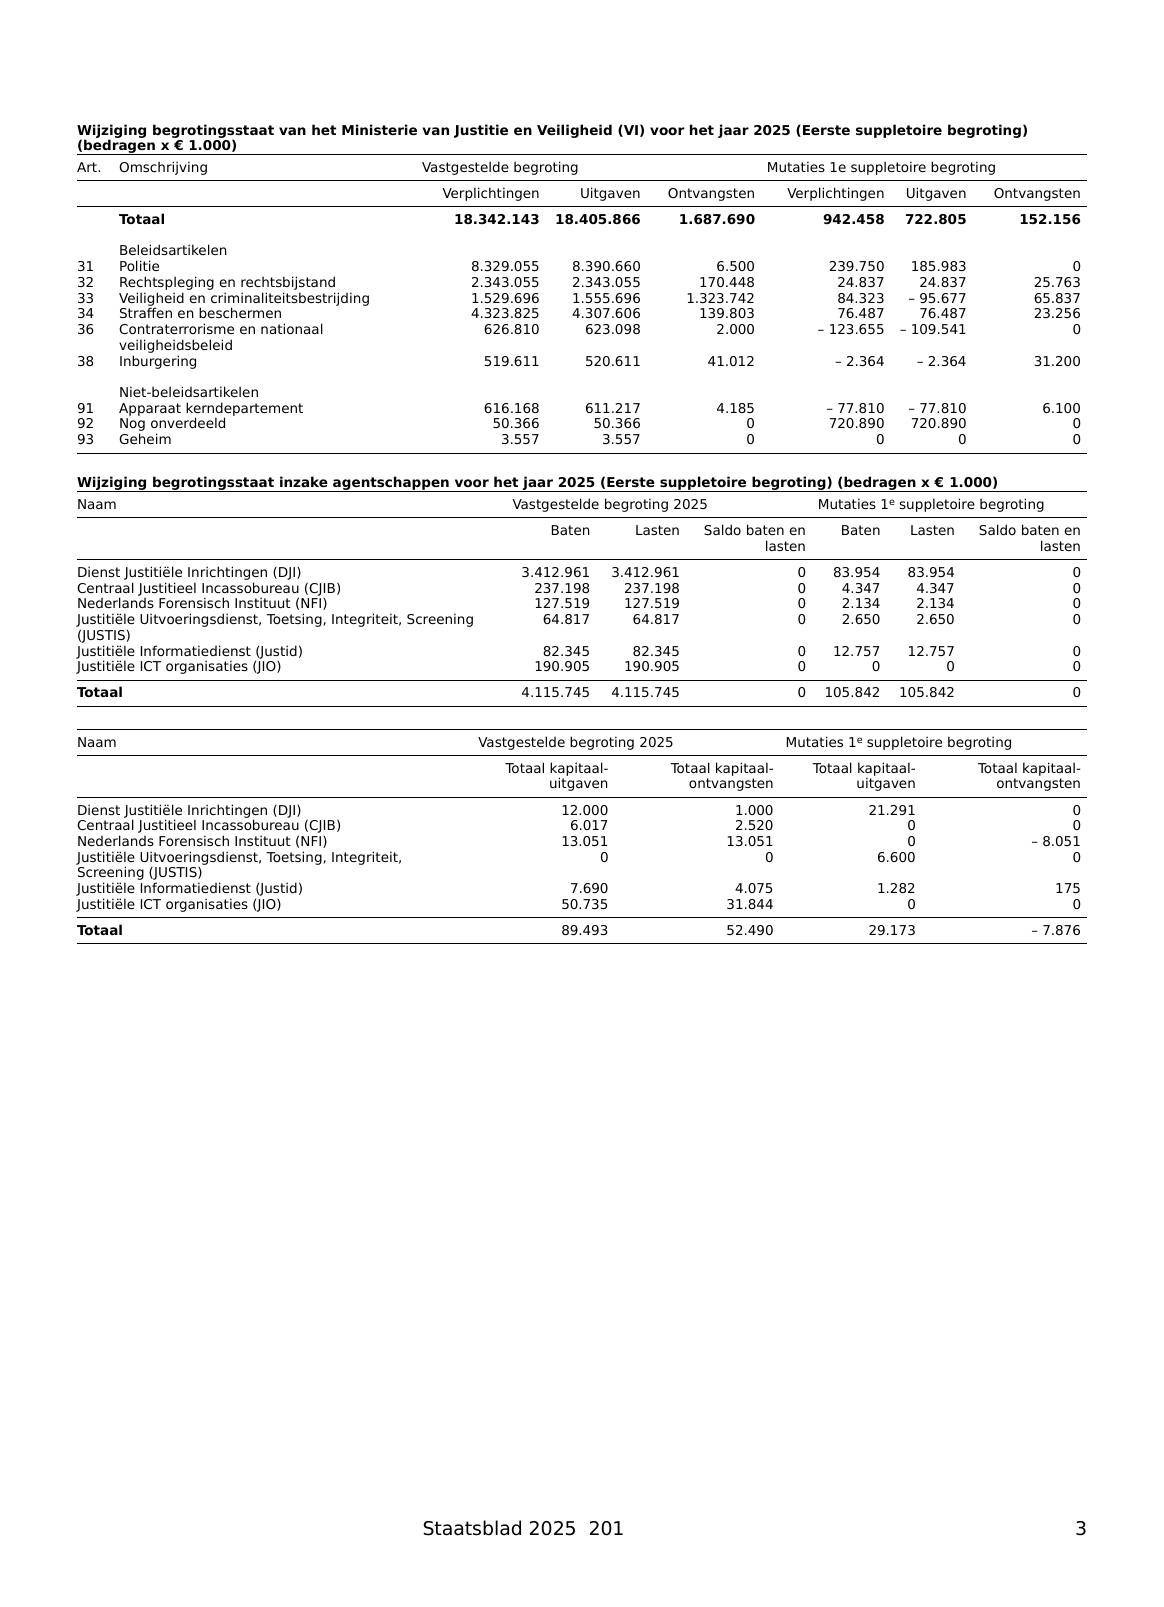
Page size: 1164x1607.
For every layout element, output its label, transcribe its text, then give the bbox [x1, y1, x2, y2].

table_cell 0 [972, 432, 1087, 452]
table_cell 23.256 [972, 306, 1087, 322]
table_cell Vastgestelde begroting [416, 155, 761, 180]
table_header Mutaties 1e suppletoire begroting [779, 730, 1087, 755]
table_cell 0 [686, 612, 812, 643]
table_cell 33 [77, 290, 113, 306]
table_cell 0 [961, 560, 1087, 581]
table_cell 722.805 [890, 207, 972, 227]
table_cell 720.890 [761, 416, 890, 432]
table_cell 0 [686, 581, 812, 596]
table_header Wijziging begrotingsstaat inzake agentschappen voor het jaar 2025 (Eerste suppletoire begroting) (bedragen x € 1.000) [77, 475, 1087, 491]
table_cell 24.837 [890, 275, 972, 290]
table_cell – 77.810 [761, 401, 890, 416]
table_cell [545, 228, 646, 243]
table_cell 0 [921, 897, 1087, 917]
table_cell 623.098 [545, 322, 646, 353]
table_cell Justitiële Informatiedienst (Justid) [77, 881, 472, 897]
table_cell – 8.051 [921, 834, 1087, 849]
table_cell 4.115.745 [506, 681, 596, 706]
table_cell 2.650 [812, 612, 886, 643]
table_cell Totaal kapitaal-uitgaven [779, 756, 921, 797]
table_cell Totaal kapitaal-ontvangsten [614, 756, 779, 797]
table_cell 127.519 [506, 596, 596, 612]
table_cell Totaal kapitaal-ontvangsten [921, 756, 1087, 797]
table_cell Mutaties 1e suppletoire begroting [812, 492, 1087, 517]
table_header Wijziging begrotingsstaat van het Ministerie van Justitie en Veiligheid (VI) voor het jaar 2025 (Eerste suppletoire begroting) (bedragen x € 1.000) [77, 122, 1087, 154]
table_cell 2.343.055 [416, 275, 545, 290]
table_cell 64.817 [506, 612, 596, 643]
table_cell Omschrijving [113, 155, 416, 180]
table_cell [761, 228, 890, 243]
table_cell – 2.364 [761, 353, 890, 369]
table_cell [77, 207, 113, 227]
table_cell Totaal [113, 207, 416, 227]
table_cell 2.343.055 [545, 275, 646, 290]
table_cell 92 [77, 416, 113, 432]
table_cell Verplichtingen [761, 181, 890, 206]
table_cell [972, 369, 1087, 385]
table_cell 82.345 [506, 644, 596, 659]
table_cell 6.600 [779, 850, 921, 881]
table_cell 1.282 [779, 881, 921, 897]
table_cell – 77.810 [890, 401, 972, 416]
table_cell 6.017 [472, 818, 614, 834]
table_cell [646, 369, 761, 385]
table_cell 237.198 [506, 581, 596, 596]
table_cell 0 [686, 659, 812, 679]
table_cell 1.687.690 [646, 207, 761, 227]
table_cell [646, 243, 761, 259]
table_cell 0 [921, 850, 1087, 881]
table_cell [545, 243, 646, 259]
table_cell 31.200 [972, 353, 1087, 369]
table_cell 4.115.745 [596, 681, 686, 706]
table_cell 1.323.742 [646, 290, 761, 306]
table_cell 89.493 [472, 918, 614, 943]
table_cell [761, 243, 890, 259]
table_cell 0 [472, 850, 614, 881]
table_cell 93 [77, 432, 113, 452]
table_cell Naam [77, 492, 506, 517]
table_cell Vastgestelde begroting 2025 [506, 492, 812, 517]
table_cell 0 [961, 612, 1087, 643]
table_cell [972, 243, 1087, 259]
table_cell [972, 228, 1087, 243]
table_cell 0 [686, 560, 812, 581]
table_cell 0 [972, 416, 1087, 432]
table_cell 12.757 [812, 644, 886, 659]
table_cell – 95.677 [890, 290, 972, 306]
table_cell 18.342.143 [416, 207, 545, 227]
table_cell Uitgaven [890, 181, 972, 206]
table_cell 82.345 [596, 644, 686, 659]
table_cell 25.763 [972, 275, 1087, 290]
table_cell 13.051 [614, 834, 779, 849]
table_cell Apparaat kerndepartement [113, 401, 416, 416]
table_cell 1.529.696 [416, 290, 545, 306]
table_cell 31 [77, 259, 113, 275]
table_cell [77, 181, 113, 206]
table_cell – 123.655 [761, 322, 890, 353]
table_cell 76.487 [761, 306, 890, 322]
table_cell 83.954 [812, 560, 886, 581]
table_cell Uitgaven [545, 181, 646, 206]
table_cell 0 [686, 596, 812, 612]
table_cell Totaal [77, 681, 506, 706]
table_cell [77, 518, 506, 559]
table_cell 3.412.961 [596, 560, 686, 581]
table_cell 0 [961, 596, 1087, 612]
table_cell 190.905 [596, 659, 686, 679]
table_cell 64.817 [596, 612, 686, 643]
table_cell 127.519 [596, 596, 686, 612]
table_cell – 109.541 [890, 322, 972, 353]
table_cell [77, 756, 472, 797]
table_cell [761, 385, 890, 401]
table_cell 1.555.696 [545, 290, 646, 306]
table_cell 83.954 [886, 560, 961, 581]
table_cell Saldo baten en lasten [961, 518, 1087, 559]
table_cell 170.448 [646, 275, 761, 290]
table_cell [646, 228, 761, 243]
table_cell 3.557 [545, 432, 646, 452]
table_cell 0 [761, 432, 890, 452]
table_cell [761, 369, 890, 385]
table_cell 36 [77, 322, 113, 353]
table_cell Justitiële Informatiedienst (Justid) [77, 644, 506, 659]
table_cell Straffen en beschermen [113, 306, 416, 322]
table_cell 12.757 [886, 644, 961, 659]
table_cell Justitiële Uitvoeringsdienst, Toetsing, Integriteit, Screening (JUSTIS) [77, 612, 506, 643]
table_cell 0 [686, 644, 812, 659]
table_cell [545, 369, 646, 385]
table_cell 31.844 [614, 897, 779, 917]
table_cell 0 [646, 416, 761, 432]
table_cell 2.000 [646, 322, 761, 353]
table_cell [890, 369, 972, 385]
table_cell 41.012 [646, 353, 761, 369]
table_cell 13.051 [472, 834, 614, 849]
table_cell [646, 385, 761, 401]
table_cell – 2.364 [890, 353, 972, 369]
table_cell 0 [779, 818, 921, 834]
table_cell [113, 181, 416, 206]
table_cell 8.329.055 [416, 259, 545, 275]
table_cell Ontvangsten [646, 181, 761, 206]
table_cell 0 [646, 432, 761, 452]
table_cell Baten [506, 518, 596, 559]
table_cell 0 [812, 659, 886, 679]
table_cell 4.347 [886, 581, 961, 596]
table_cell 2.134 [812, 596, 886, 612]
table_cell Mutaties 1e suppletoire begroting [761, 155, 1087, 180]
table_cell 0 [921, 798, 1087, 818]
table_cell 520.611 [545, 353, 646, 369]
table_cell 0 [972, 322, 1087, 353]
table_cell [77, 369, 113, 385]
table_cell Saldo baten en lasten [686, 518, 812, 559]
table_cell 616.168 [416, 401, 545, 416]
table_cell [416, 228, 545, 243]
table_cell 190.905 [506, 659, 596, 679]
table_cell 185.983 [890, 259, 972, 275]
table_header Vastgestelde begroting 2025 [472, 730, 779, 755]
table_cell 4.307.606 [545, 306, 646, 322]
table_cell 29.173 [779, 918, 921, 943]
table_cell Lasten [886, 518, 961, 559]
table_cell Centraal Justitieel Incassobureau (CJIB) [77, 818, 472, 834]
table_cell 6.500 [646, 259, 761, 275]
table_cell [77, 385, 113, 401]
table_cell [545, 385, 646, 401]
table_cell [113, 369, 416, 385]
table_cell 3.412.961 [506, 560, 596, 581]
table_cell Nederlands Forensisch Instituut (NFI) [77, 596, 506, 612]
table_cell [416, 369, 545, 385]
table_cell 38 [77, 353, 113, 369]
table_cell Centraal Justitieel Incassobureau (CJIB) [77, 581, 506, 596]
table_cell [77, 228, 113, 243]
table_cell Justitiële ICT organisaties (JIO) [77, 897, 472, 917]
table_cell 626.810 [416, 322, 545, 353]
table_cell [77, 243, 113, 259]
table_cell Art. [77, 155, 113, 180]
table_cell Lasten [596, 518, 686, 559]
table_cell 0 [961, 644, 1087, 659]
table_cell Inburgering [113, 353, 416, 369]
table_cell Ontvangsten [972, 181, 1087, 206]
table_cell 152.156 [972, 207, 1087, 227]
table_cell 239.750 [761, 259, 890, 275]
table_cell 4.075 [614, 881, 779, 897]
table_cell 18.405.866 [545, 207, 646, 227]
table_cell [972, 385, 1087, 401]
table_cell 52.490 [614, 918, 779, 943]
table_cell 2.134 [886, 596, 961, 612]
table_cell 0 [972, 259, 1087, 275]
table_cell 0 [961, 659, 1087, 679]
table_cell 4.185 [646, 401, 761, 416]
table_cell 237.198 [596, 581, 686, 596]
table_cell Totaal kapitaal-uitgaven [472, 756, 614, 797]
table_cell Geheim [113, 432, 416, 452]
table_cell Beleidsartikelen [113, 243, 416, 259]
table_cell 2.520 [614, 818, 779, 834]
table_cell 0 [961, 681, 1087, 706]
table_cell 0 [890, 432, 972, 452]
table_cell 1.000 [614, 798, 779, 818]
table_cell 3.557 [416, 432, 545, 452]
table_cell [890, 228, 972, 243]
table_cell [890, 385, 972, 401]
table_cell 50.735 [472, 897, 614, 917]
table_cell Verplichtingen [416, 181, 545, 206]
table_cell Justitiële ICT organisaties (JIO) [77, 659, 506, 679]
table_cell 0 [686, 681, 812, 706]
table_header Naam [77, 730, 472, 755]
table_cell 65.837 [972, 290, 1087, 306]
table_cell Dienst Justitiële Inrichtingen (DJI) [77, 798, 472, 818]
table_cell [416, 385, 545, 401]
table_cell 50.366 [416, 416, 545, 432]
table_cell [890, 243, 972, 259]
table_cell Nog onverdeeld [113, 416, 416, 432]
table_cell 105.842 [886, 681, 961, 706]
table_cell 0 [921, 818, 1087, 834]
table_cell Niet-beleidsartikelen [113, 385, 416, 401]
table_cell Totaal [77, 918, 472, 943]
table_cell 76.487 [890, 306, 972, 322]
table_cell 175 [921, 881, 1087, 897]
table_cell [113, 228, 416, 243]
table_cell 24.837 [761, 275, 890, 290]
table_cell 7.690 [472, 881, 614, 897]
table_cell 32 [77, 275, 113, 290]
table_cell Justitiële Uitvoeringsdienst, Toetsing, Integriteit, Screening (JUSTIS) [77, 850, 472, 881]
table_cell Politie [113, 259, 416, 275]
table_cell 21.291 [779, 798, 921, 818]
table_cell Rechtspleging en rechtsbijstand [113, 275, 416, 290]
table_cell Contraterrorisme en nationaal veiligheidsbeleid [113, 322, 416, 353]
table_cell Veiligheid en criminaliteitsbestrijding [113, 290, 416, 306]
table_cell Baten [812, 518, 886, 559]
table_cell 0 [779, 897, 921, 917]
table_cell Dienst Justitiële Inrichtingen (DJI) [77, 560, 506, 581]
table_cell 139.803 [646, 306, 761, 322]
table_cell 0 [961, 581, 1087, 596]
table_cell 0 [886, 659, 961, 679]
table_cell 4.347 [812, 581, 886, 596]
table_cell 0 [614, 850, 779, 881]
table_cell 50.366 [545, 416, 646, 432]
table_cell – 7.876 [921, 918, 1087, 943]
table_cell 12.000 [472, 798, 614, 818]
table_cell 4.323.825 [416, 306, 545, 322]
table_cell 2.650 [886, 612, 961, 643]
table_cell 84.323 [761, 290, 890, 306]
table_cell 8.390.660 [545, 259, 646, 275]
table_cell 6.100 [972, 401, 1087, 416]
table_cell 720.890 [890, 416, 972, 432]
table_cell 611.217 [545, 401, 646, 416]
table_cell 0 [779, 834, 921, 849]
table_cell 34 [77, 306, 113, 322]
table_cell [416, 243, 545, 259]
table_cell 942.458 [761, 207, 890, 227]
table_cell 105.842 [812, 681, 886, 706]
table_cell 519.611 [416, 353, 545, 369]
table_cell Nederlands Forensisch Instituut (NFI) [77, 834, 472, 849]
table_cell 91 [77, 401, 113, 416]
